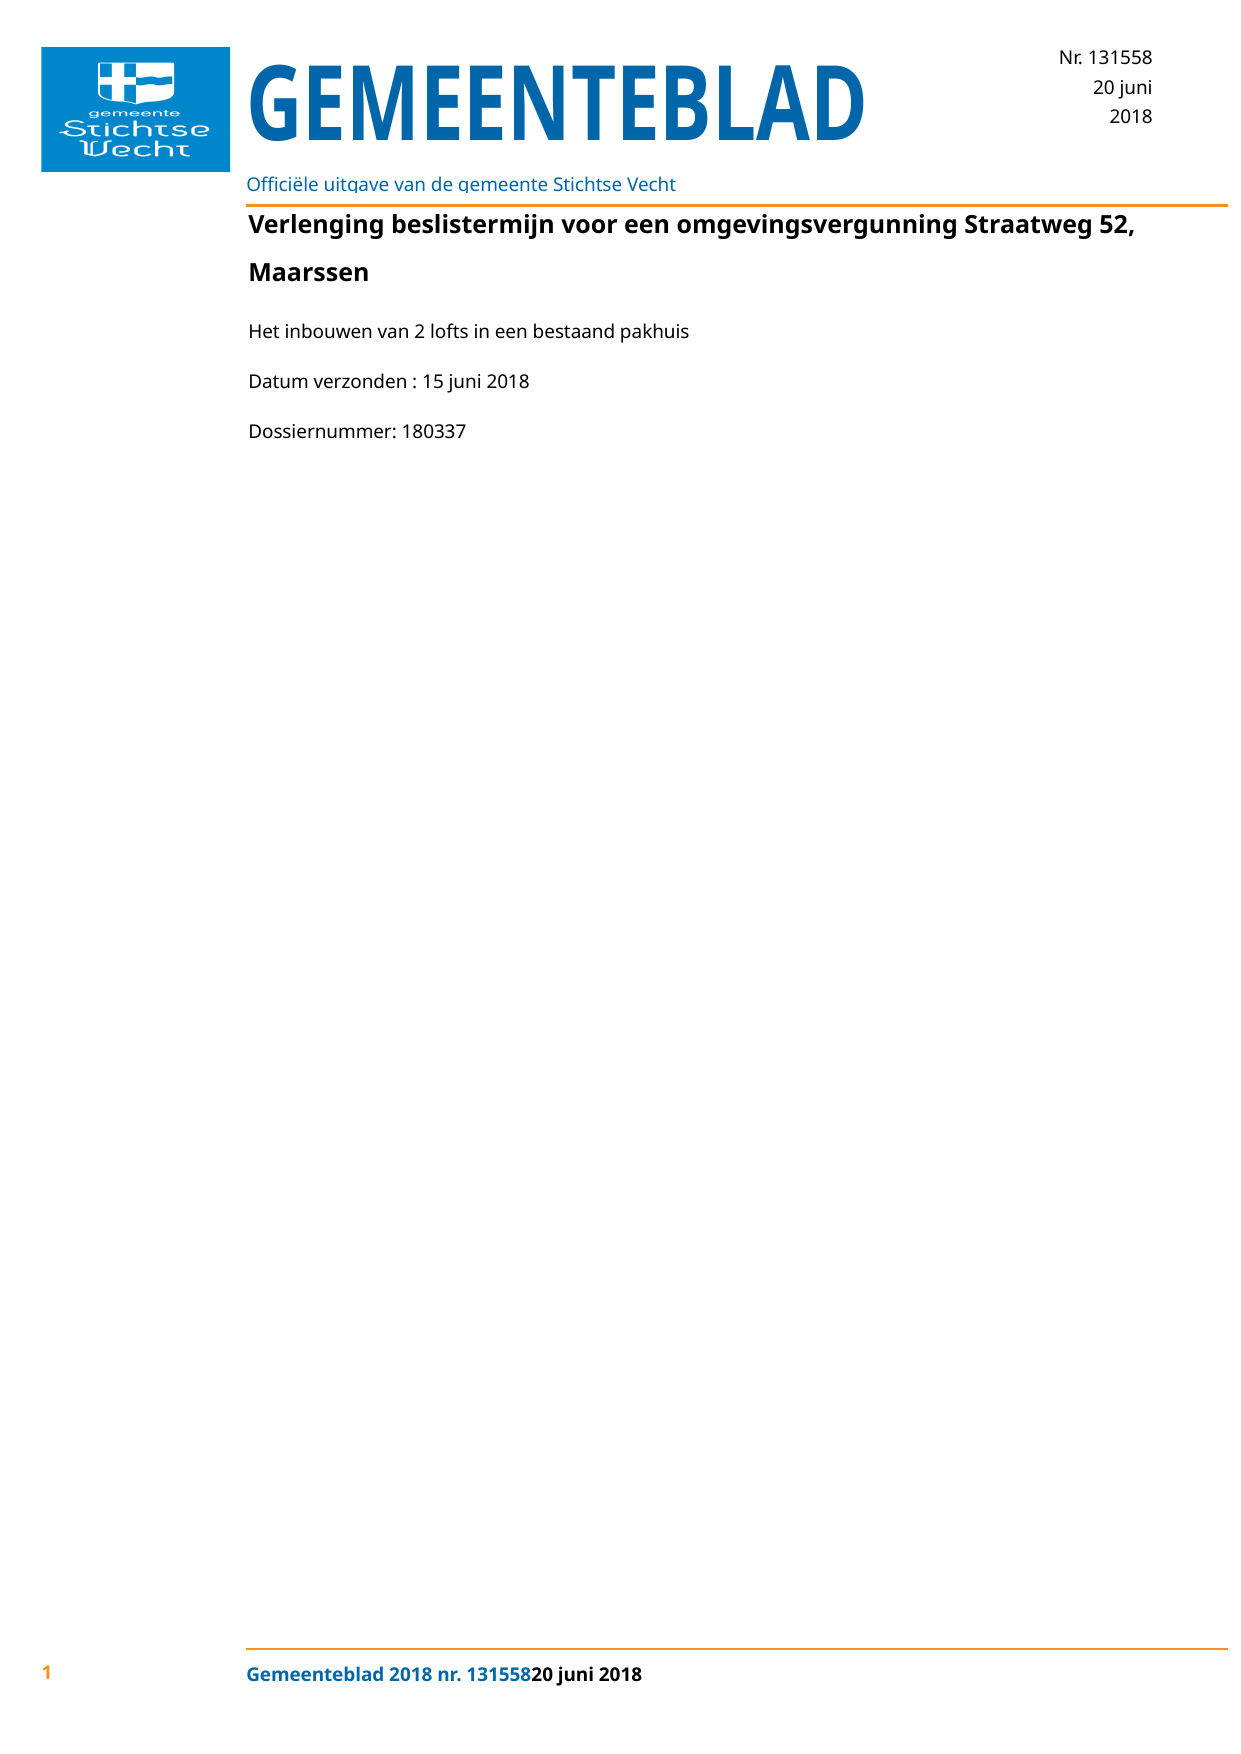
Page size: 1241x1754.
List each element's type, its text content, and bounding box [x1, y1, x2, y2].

text Datum verzonden : 15 juni 2018 [248, 368, 1152, 394]
text Het inbouwen van 2 lofts in een bestaand pakhuis [248, 318, 1152, 344]
text Dossiernummer: 180337 [248, 419, 1152, 444]
picture [99, 63, 135, 101]
picture [137, 63, 174, 103]
text Verlenging beslistermijn voor een omgevingsvergunning Straatweg 52, Maarssen [248, 207, 1152, 288]
